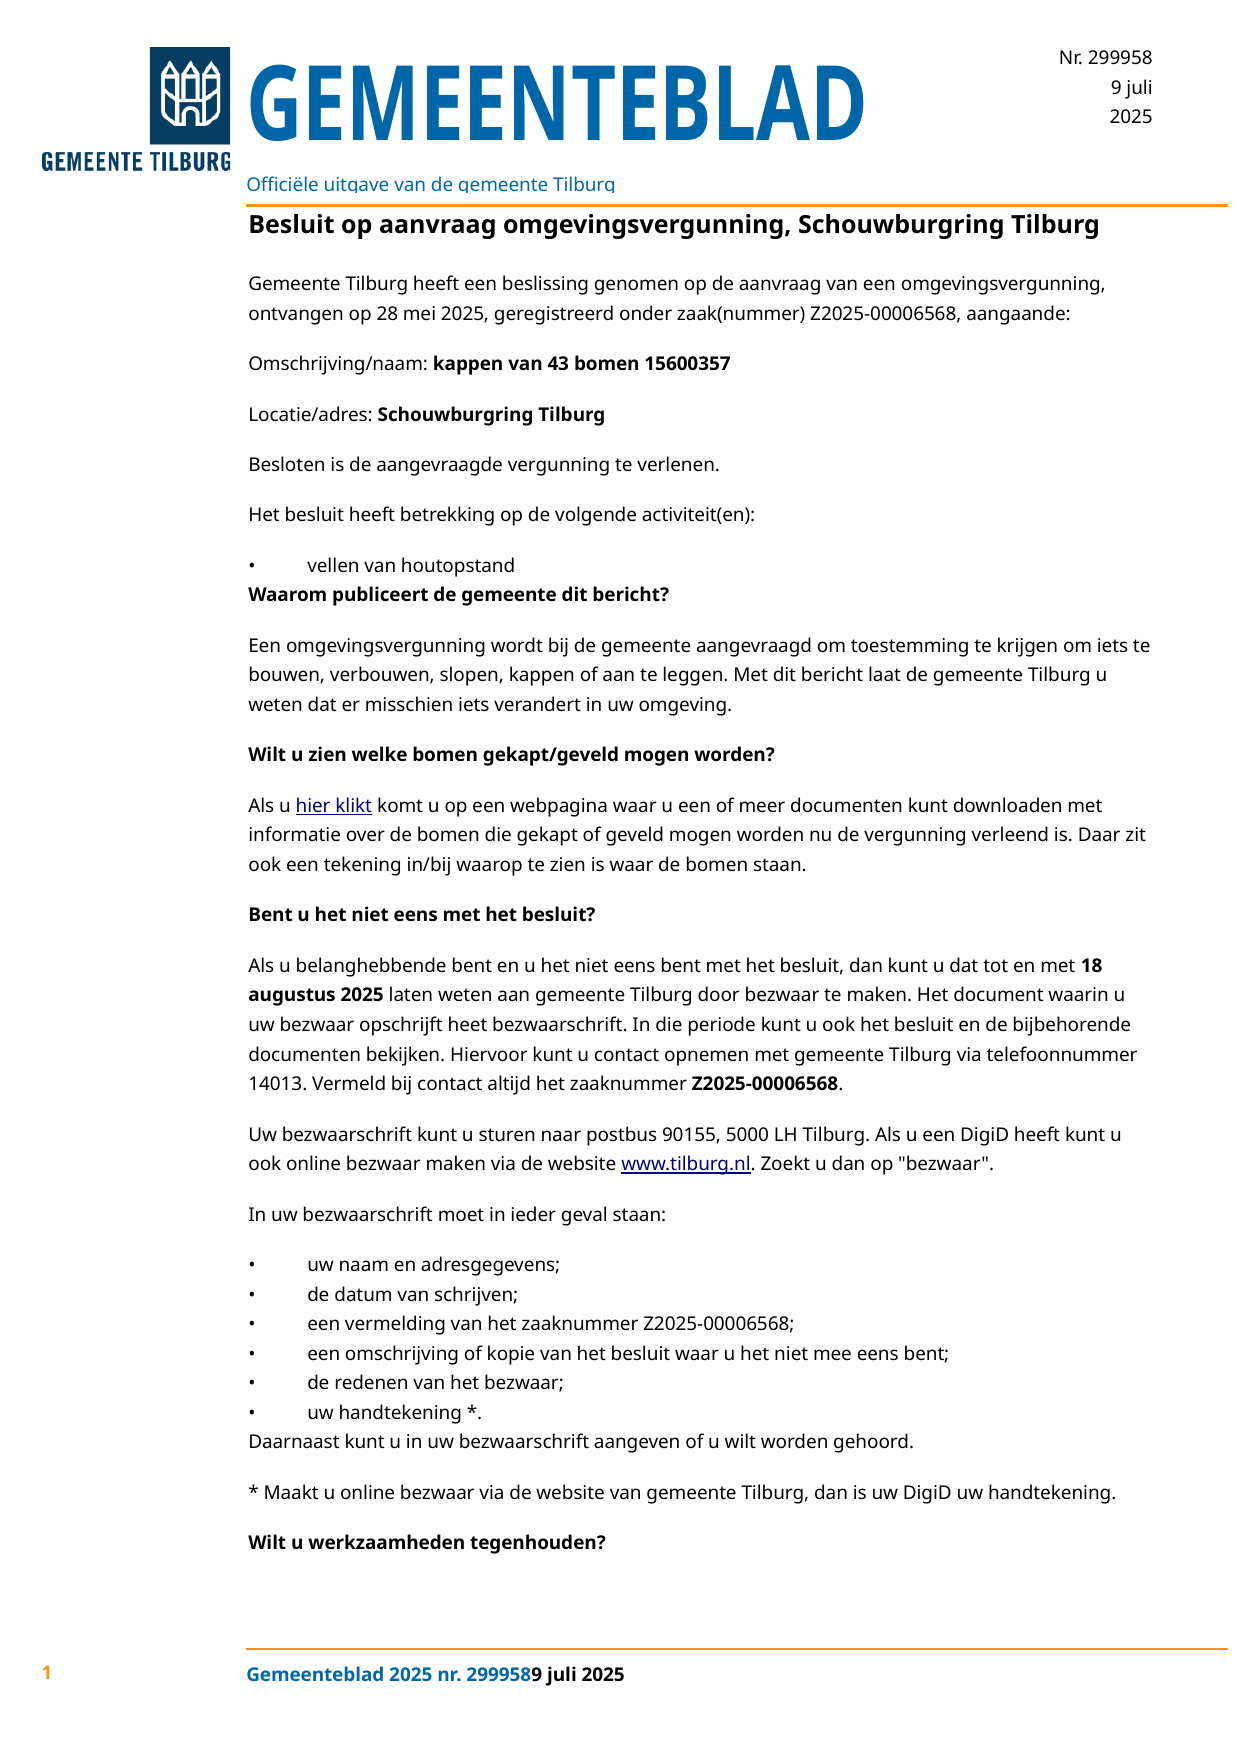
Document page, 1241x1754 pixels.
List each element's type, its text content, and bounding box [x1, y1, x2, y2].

text Als u belanghebbende bent en u het niet eens bent met het besluit, dan kunt u dat tot en met 18 augustus 2025 laten weten aan gemeente Tilburg door bezwaar te maken. Het document waarin u uw bezwaar opschrijft heet bezwaarschrift. In die periode kunt u ook het besluit en de bijbehorende documenten bekijken. Hiervoor kunt u contact opnemen met gemeente Tilburg via telefoonnummer 14013. Vermeld bij contact altijd het zaaknummer Z2025-00006568. [248, 952, 1152, 1096]
text Wilt u zien welke bomen gekapt/geveld mogen worden? [248, 742, 1152, 767]
text Bent u het niet eens met het besluit? [248, 902, 1152, 927]
text Wilt u werkzaamheden tegenhouden? [248, 1529, 1152, 1555]
picture [41, 47, 231, 172]
text Uw bezwaarschrift kunt u sturen naar postbus 90155, 5000 LH Tilburg. Als u een DigiD heeft kunt u ook online bezwaar maken via de website www.tilburg.nl. Zoekt u dan op "bezwaar". [248, 1121, 1152, 1176]
list vellen van houtopstand [248, 552, 1152, 578]
text Als u hier klikt komt u op een webpagina waar u een of meer documenten kunt downloaden met informatie over de bomen die gekapt of geveld mogen worden nu de vergunning verleend is. Daar zit ook een tekening in/bij waarop te zien is waar de bomen staan. [248, 792, 1152, 877]
text Gemeente Tilburg heeft een beslissing genomen op de aanvraag van een omgevingsvergunning, ontvangen op 28 mei 2025, geregistreerd onder zaak(nummer) Z2025-00006568, aangaande: [248, 270, 1152, 326]
text * Maakt u online bezwaar via de website van gemeente Tilburg, dan is uw DigiD uw handtekening. [248, 1479, 1152, 1505]
list een omschrijving of kopie van het besluit waar u het niet mee eens bent; [248, 1340, 1152, 1366]
list een vermelding van het zaaknummer Z2025-00006568; [248, 1310, 1152, 1336]
text Besloten is de aangevraagde vergunning te verlenen. [248, 451, 1152, 477]
text Waarom publiceert de gemeente dit bericht? [248, 582, 1152, 607]
text In uw bezwaarschrift moet in ieder geval staan: [248, 1201, 1152, 1226]
text Locatie/adres: Schouwburgring Tilburg [248, 401, 1152, 426]
list uw handtekening *. [248, 1399, 1152, 1425]
text Omschrijving/naam: kappen van 43 bomen 15600357 [248, 350, 1152, 376]
list de redenen van het bezwaar; [248, 1369, 1152, 1395]
text Daarnaast kunt u in uw bezwaarschrift aangeven of u wilt worden gehoord. [248, 1429, 1152, 1454]
text Een omgevingsvergunning wordt bij de gemeente aangevraagd om toestemming te krijgen om iets te bouwen, verbouwen, slopen, kappen of aan te leggen. Met dit bericht laat de gemeente Tilburg u weten dat er misschien iets verandert in uw omgeving. [248, 632, 1152, 717]
list de datum van schrijven; [248, 1281, 1152, 1306]
text Het besluit heeft betrekking op de volgende activiteit(en): [248, 502, 1152, 527]
text Besluit op aanvraag omgevingsvergunning, Schouwburgring Tilburg [248, 207, 1152, 241]
list uw naam en adresgegevens; [248, 1251, 1152, 1277]
